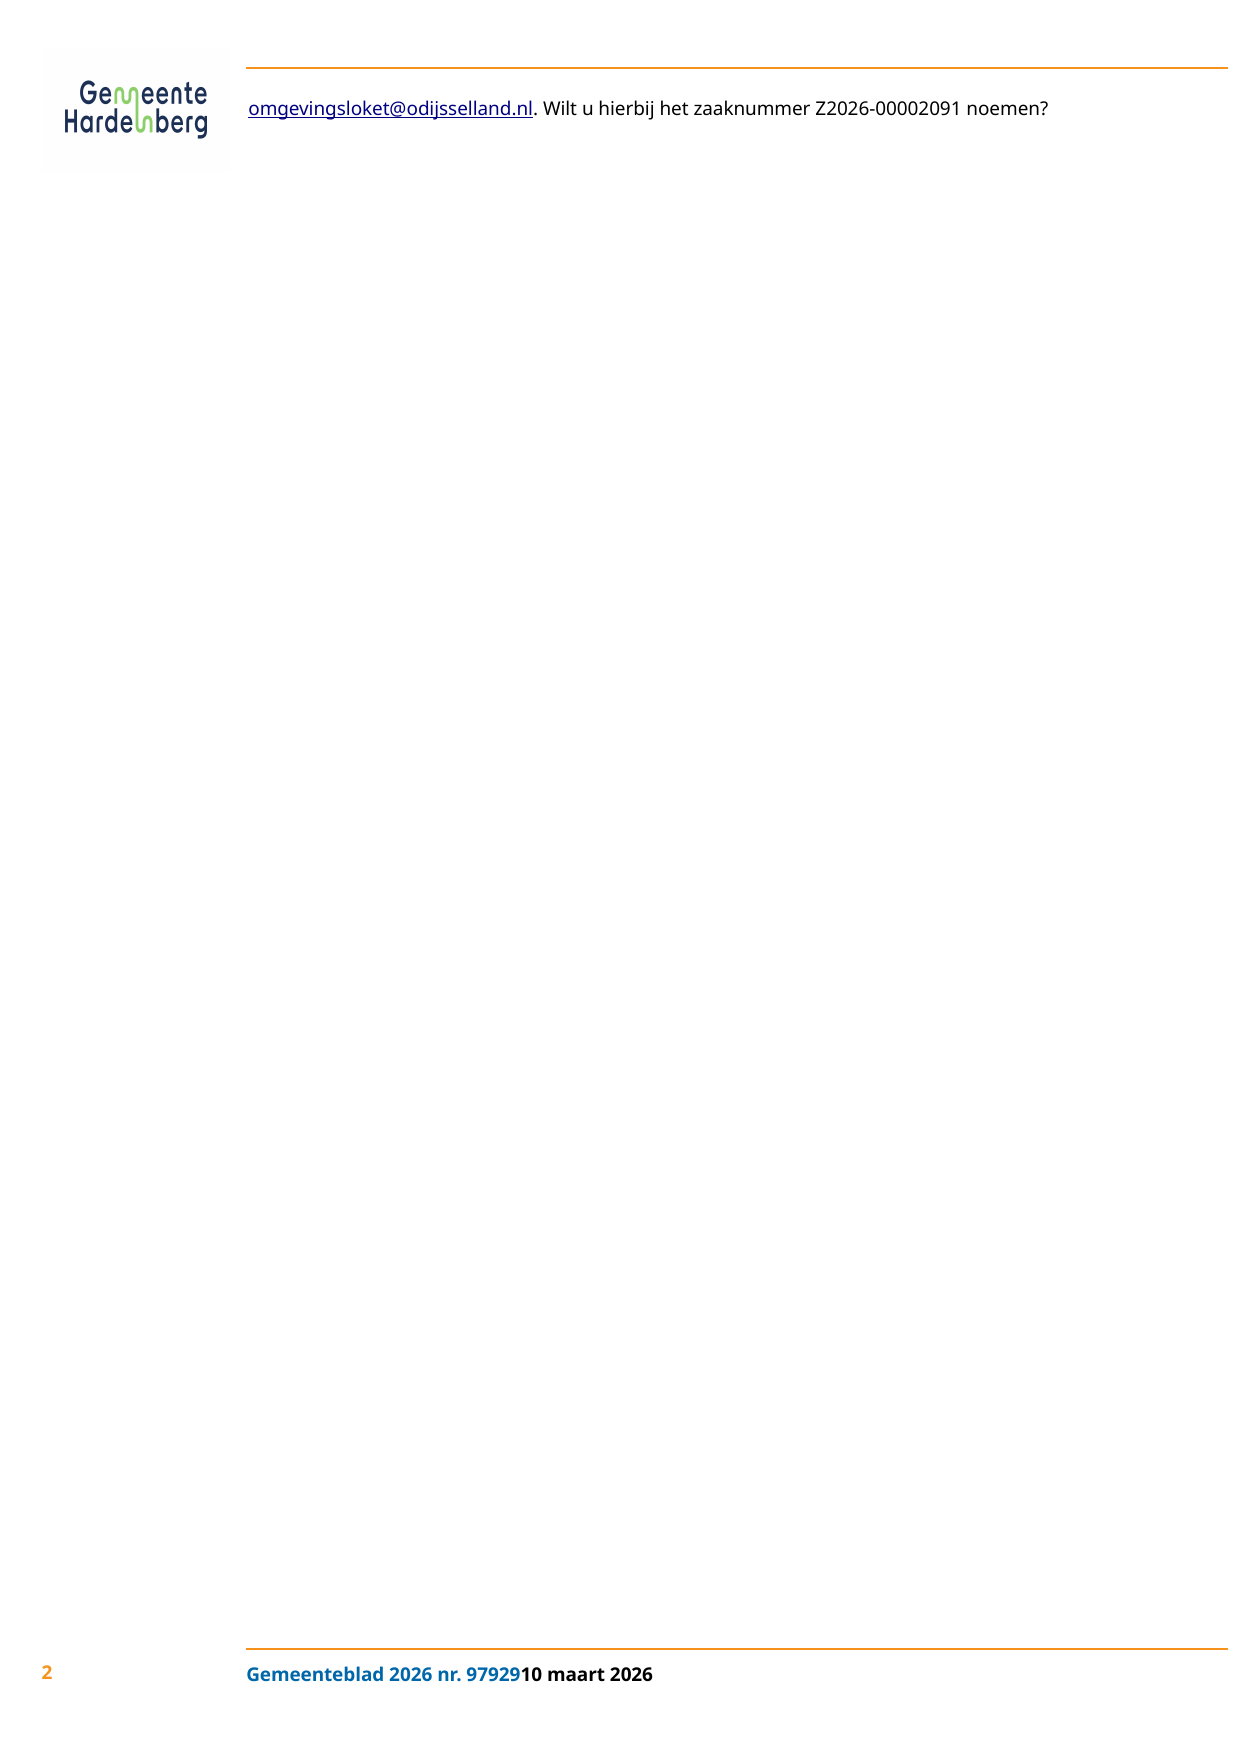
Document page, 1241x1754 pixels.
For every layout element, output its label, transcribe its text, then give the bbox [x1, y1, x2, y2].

picture [41, 47, 231, 172]
text omgevingsloket@odijsselland.nl. Wilt u hierbij het zaaknummer Z2026-00002091 noemen? [248, 95, 1152, 121]
